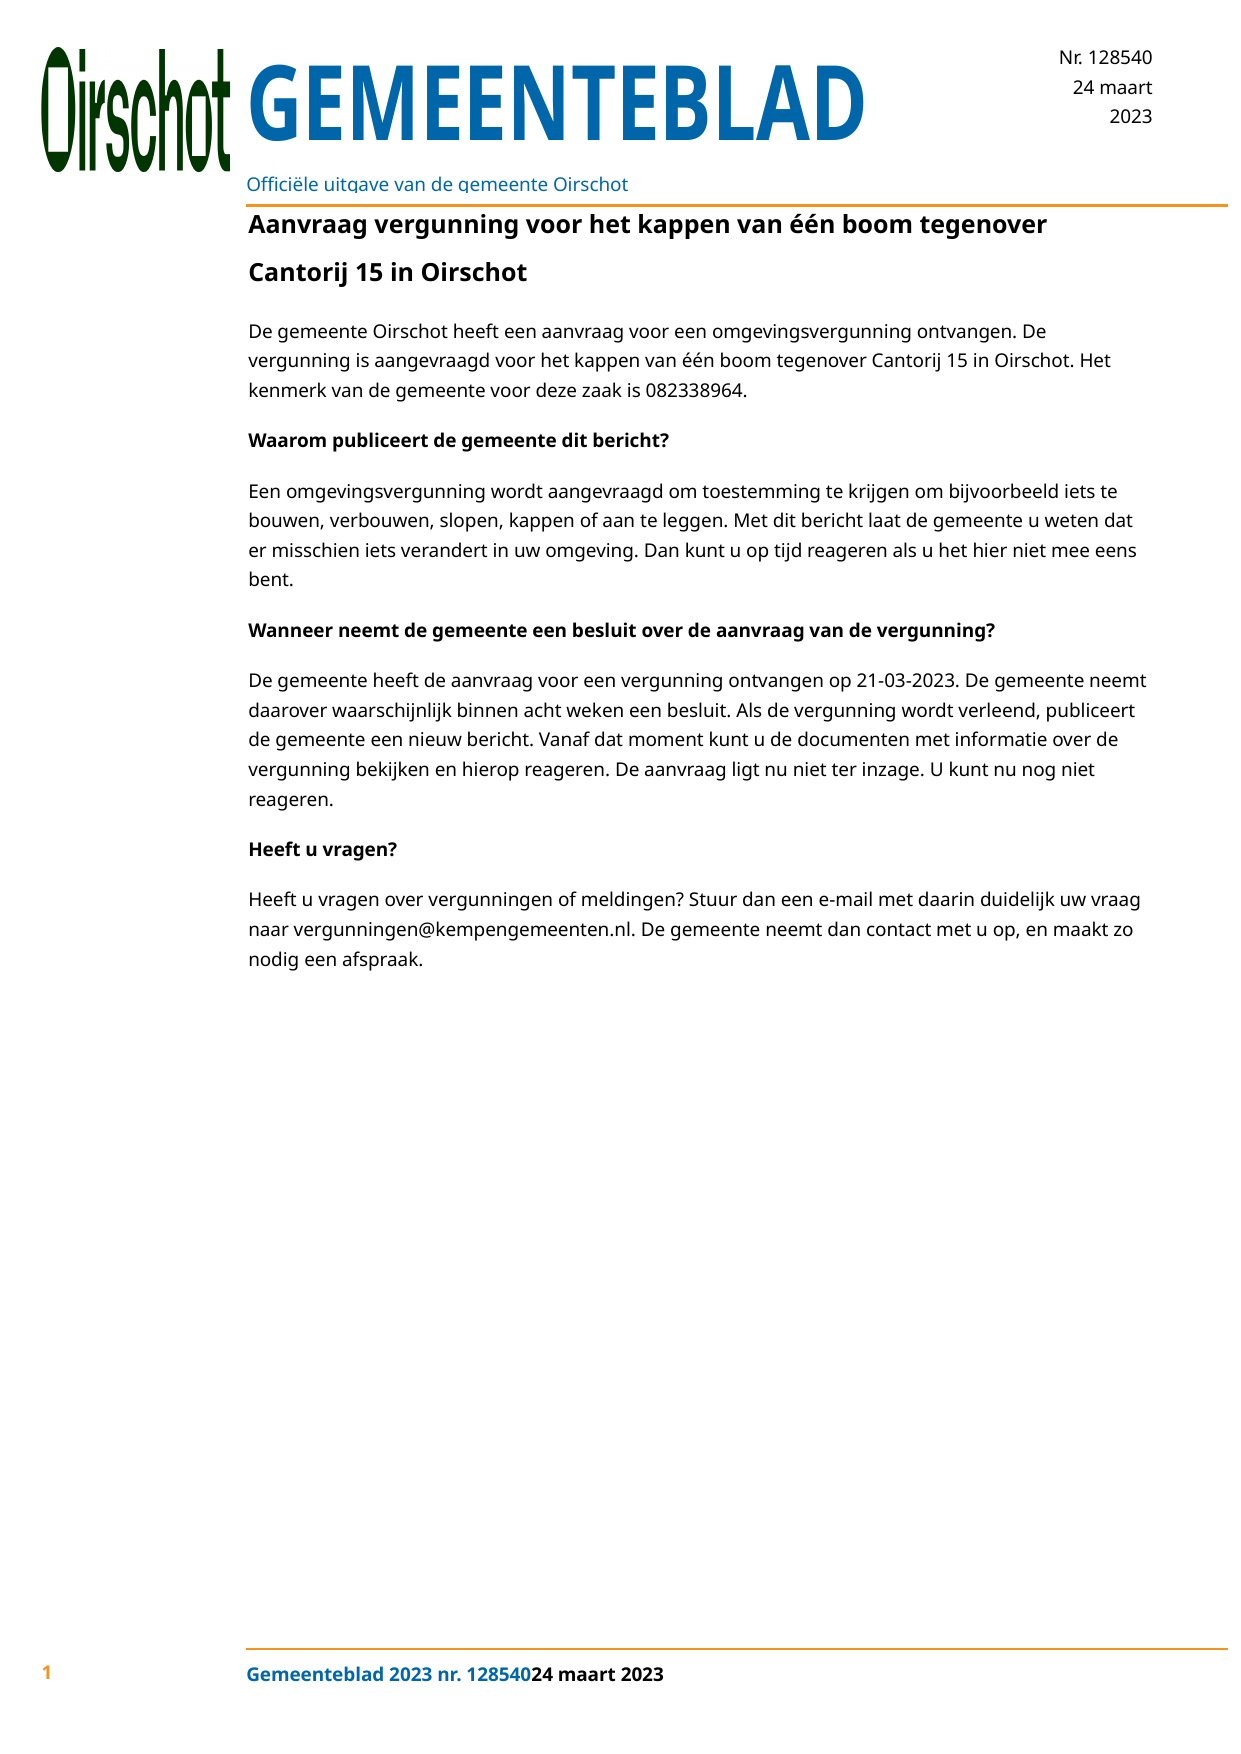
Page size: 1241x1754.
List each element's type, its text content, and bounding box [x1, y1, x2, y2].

text Heeft u vragen? [248, 836, 1152, 862]
text De gemeente Oirschot heeft een aanvraag voor een omgevingsvergunning ontvangen. De vergunning is aangevraagd voor het kappen van één boom tegenover Cantorij 15 in Oirschot. Het kenmerk van de gemeente voor deze zaak is 082338964. [248, 318, 1152, 403]
text De gemeente heeft de aanvraag voor een vergunning ontvangen op 21-03-2023. De gemeente neemt daarover waarschijnlijk binnen acht weken een besluit. Als de vergunning wordt verleend, publiceert de gemeente een nieuw bericht. Vanaf dat moment kunt u de documenten met informatie over de vergunning bekijken en hierop reageren. De aanvraag ligt nu niet ter inzage. U kunt nu nog niet reageren. [248, 667, 1152, 812]
text Wanneer neemt de gemeente een besluit over de aanvraag van de vergunning? [248, 617, 1152, 643]
text Heeft u vragen over vergunningen of meldingen? Stuur dan een e-mail met daarin duidelijk uw vraag naar vergunningen@kempengemeenten.nl. De gemeente neemt dan contact met u op, en maakt zo nodig een afspraak. [248, 887, 1152, 972]
text Aanvraag vergunning voor het kappen van één boom tegenover Cantorij 15 in Oirschot [248, 207, 1152, 288]
text Een omgevingsvergunning wordt aangevraagd om toestemming te krijgen om bijvoorbeeld iets te bouwen, verbouwen, slopen, kappen of aan te leggen. Met dit bericht laat de gemeente u weten dat er misschien iets verandert in uw omgeving. Dan kunt u op tijd reageren als u het hier niet mee eens bent. [248, 478, 1152, 592]
picture [41, 47, 231, 172]
text Waarom publiceert de gemeente dit bericht? [248, 427, 1152, 453]
